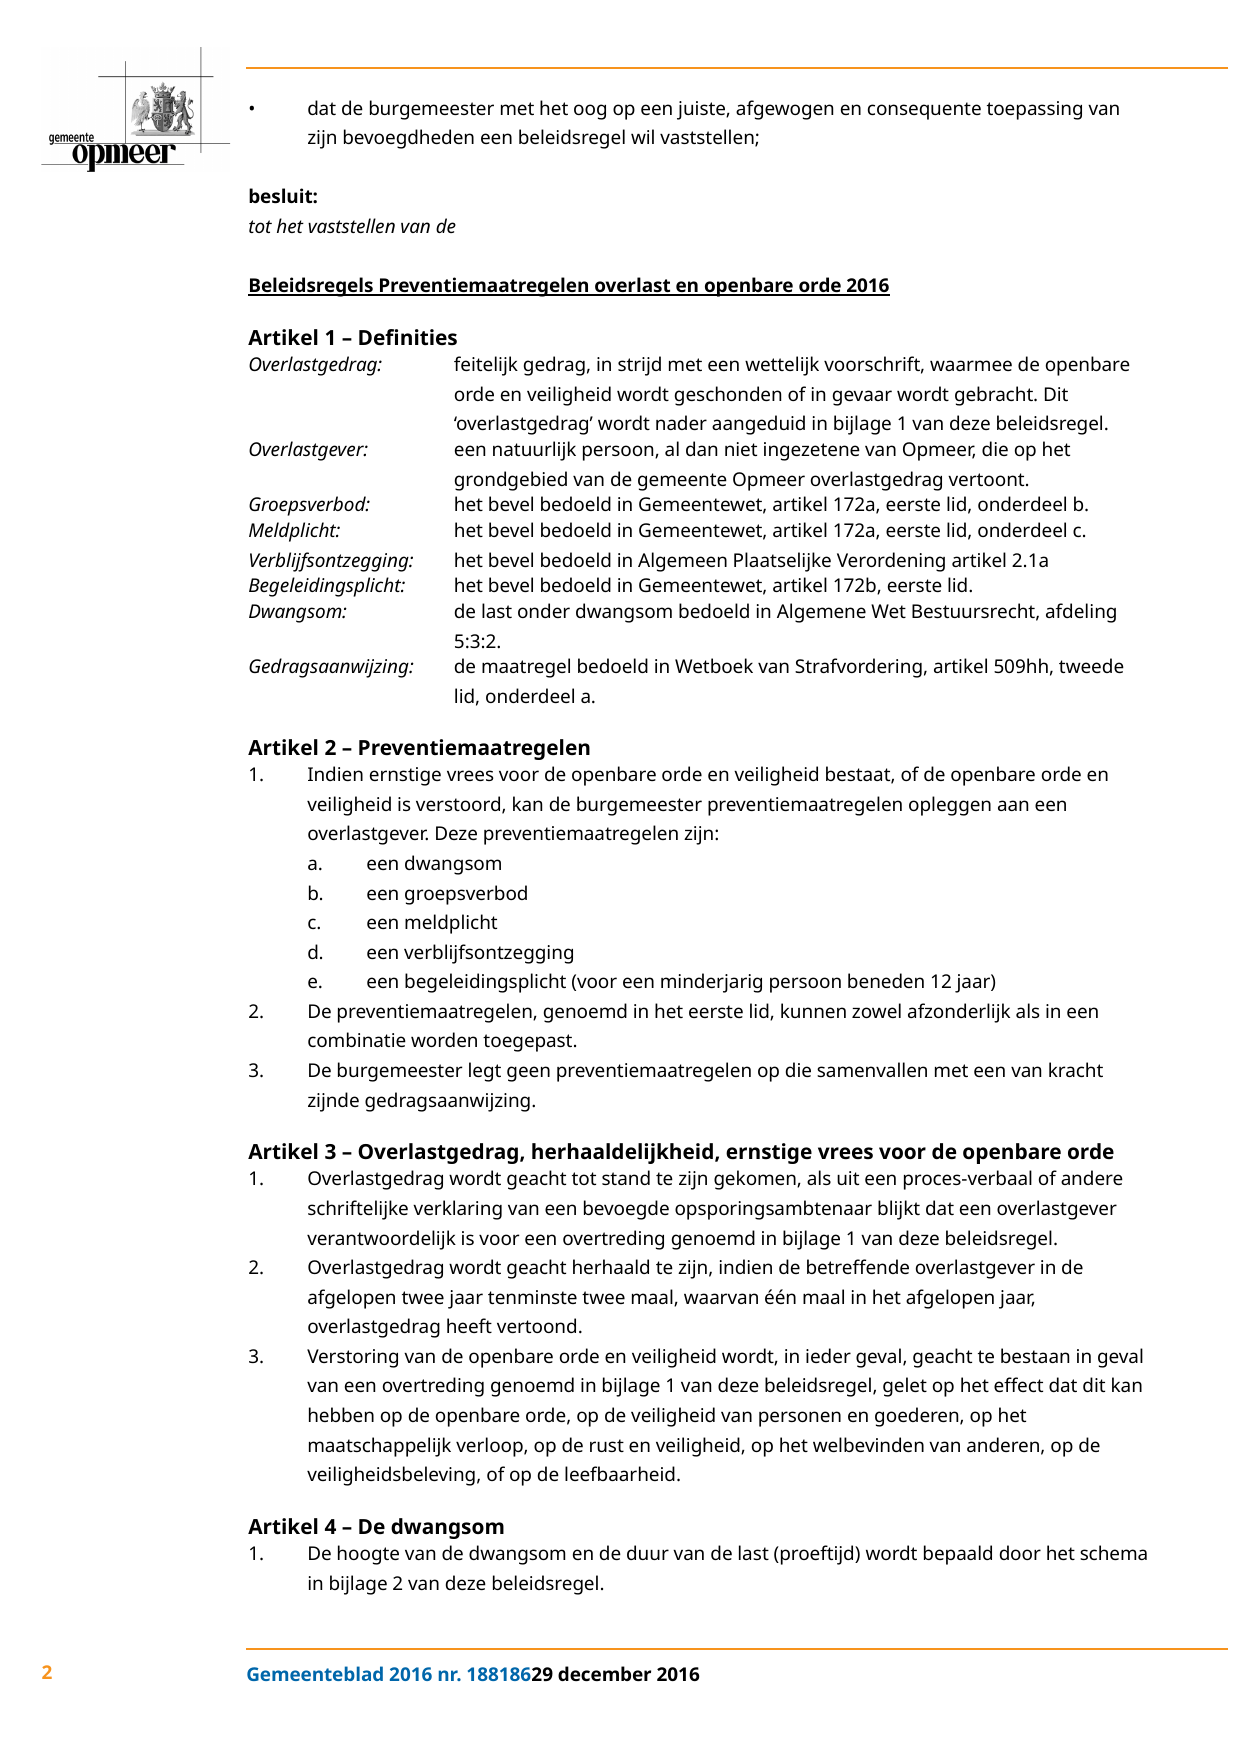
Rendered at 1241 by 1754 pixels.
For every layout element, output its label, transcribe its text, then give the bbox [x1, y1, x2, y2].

list een begeleidingsplicht (voor een minderjarig persoon beneden 12 jaar) [307, 968, 1152, 994]
table_cell het bevel bedoeld in Gemeentewet, artikel 172b, eerste lid. [454, 573, 1152, 598]
list De preventiemaatregelen, genoemd in het eerste lid, kunnen zowel afzonderlijk als in een combinatie worden toegepast. [248, 998, 1152, 1053]
list een verblijfsontzegging [307, 939, 1152, 964]
list Overlastgedrag wordt geacht herhaald te zijn, indien de betreffende overlastgever in de afgelopen twee jaar tenminste twee maal, waarvan één maal in het afgelopen jaar, overlastgedrag heeft vertoond. [248, 1254, 1152, 1339]
table_cell het bevel bedoeld in Gemeentewet, artikel 172a, eerste lid, onderdeel c. het bevel bedoeld in Algemeen Plaatselijke Verordening artikel 2.1a [454, 517, 1152, 572]
text Artikel 3 – Overlastgedrag, herhaaldelijkheid, ernstige vrees voor de openbare orde [248, 1137, 1152, 1166]
text tot het vaststellen van de [248, 213, 1152, 239]
table_cell Meldplicht: Verblijfsontzegging: [248, 517, 454, 572]
table_cell Gedragsaanwijzing: [248, 654, 454, 709]
list Verstoring van de openbare orde en veiligheid wordt, in ieder geval, geacht te bestaan in geval van een overtreding genoemd in bijlage 1 van deze beleidsregel, gelet op het effect dat dit kan hebben op de openbare orde, op de veiligheid van personen en goederen, op het maatschappelijk verloop, op de rust en veiligheid, op het welbevinden van anderen, op de veiligheidsbeleving, of op de leefbaarheid. [248, 1343, 1152, 1487]
table_cell Dwangsom: [248, 598, 454, 653]
list De burgemeester legt geen preventiemaatregelen op die samenvallen met een van kracht zijnde gedragsaanwijzing. [248, 1057, 1152, 1112]
text Beleidsregels Preventiemaatregelen overlast en openbare orde 2016 [248, 272, 1152, 298]
list een groepsverbod [307, 880, 1152, 905]
table_cell de last onder dwangsom bedoeld in Algemene Wet Bestuursrecht, afdeling 5:3:2. [454, 598, 1152, 653]
text besluit: [248, 183, 1152, 209]
list Overlastgedrag wordt geacht tot stand te zijn gekomen, als uit een proces-verbaal of andere schriftelijke verklaring van een bevoegde opsporingsambtenaar blijkt dat een overlastgever verantwoordelijk is voor een overtreding genoemd in bijlage 1 van deze beleidsregel. [248, 1166, 1152, 1251]
table_header feitelijk gedrag, in strijd met een wettelijk voorschrift, waarmee de openbare orde en veiligheid wordt geschonden of in gevaar wordt gebracht. Dit ‘overlastgedrag’ wordt nader aangeduid in bijlage 1 van deze beleidsregel. [454, 351, 1152, 436]
list een meldplicht [307, 909, 1152, 935]
text Artikel 2 – Preventiemaatregelen [248, 733, 1152, 761]
table_cell de maatregel bedoeld in Wetboek van Strafvordering, artikel 509hh, tweede lid, onderdeel a. [454, 654, 1152, 709]
table_cell het bevel bedoeld in Gemeentewet, artikel 172a, eerste lid, onderdeel b. [454, 491, 1152, 517]
picture [41, 47, 231, 172]
table_cell Groepsverbod: [248, 491, 454, 517]
list De hoogte van de dwangsom en de duur van de last (proeftijd) wordt bepaald door het schema in bijlage 2 van deze beleidsregel. [248, 1540, 1152, 1596]
list Indien ernstige vrees voor de openbare orde en veiligheid bestaat, of de openbare orde en veiligheid is verstoord, kan de burgemeester preventiemaatregelen opleggen aan een overlastgever. Deze preventiemaatregelen zijn: [248, 761, 1152, 846]
table_header Overlastgedrag: [248, 351, 454, 436]
list een dwangsom [307, 850, 1152, 876]
table_cell Overlastgever: [248, 436, 454, 491]
text Artikel 1 – Definities [248, 323, 1152, 351]
list dat de burgemeester met het oog op een juiste, afgewogen en consequente toepassing van zijn bevoegdheden een beleidsregel wil vaststellen; [248, 95, 1152, 150]
table_cell een natuurlijk persoon, al dan niet ingezetene van Opmeer, die op het grondgebied van de gemeente Opmeer overlastgedrag vertoont. [454, 436, 1152, 491]
table_cell Begeleidingsplicht: [248, 573, 454, 598]
text Artikel 4 – De dwangsom [248, 1512, 1152, 1540]
